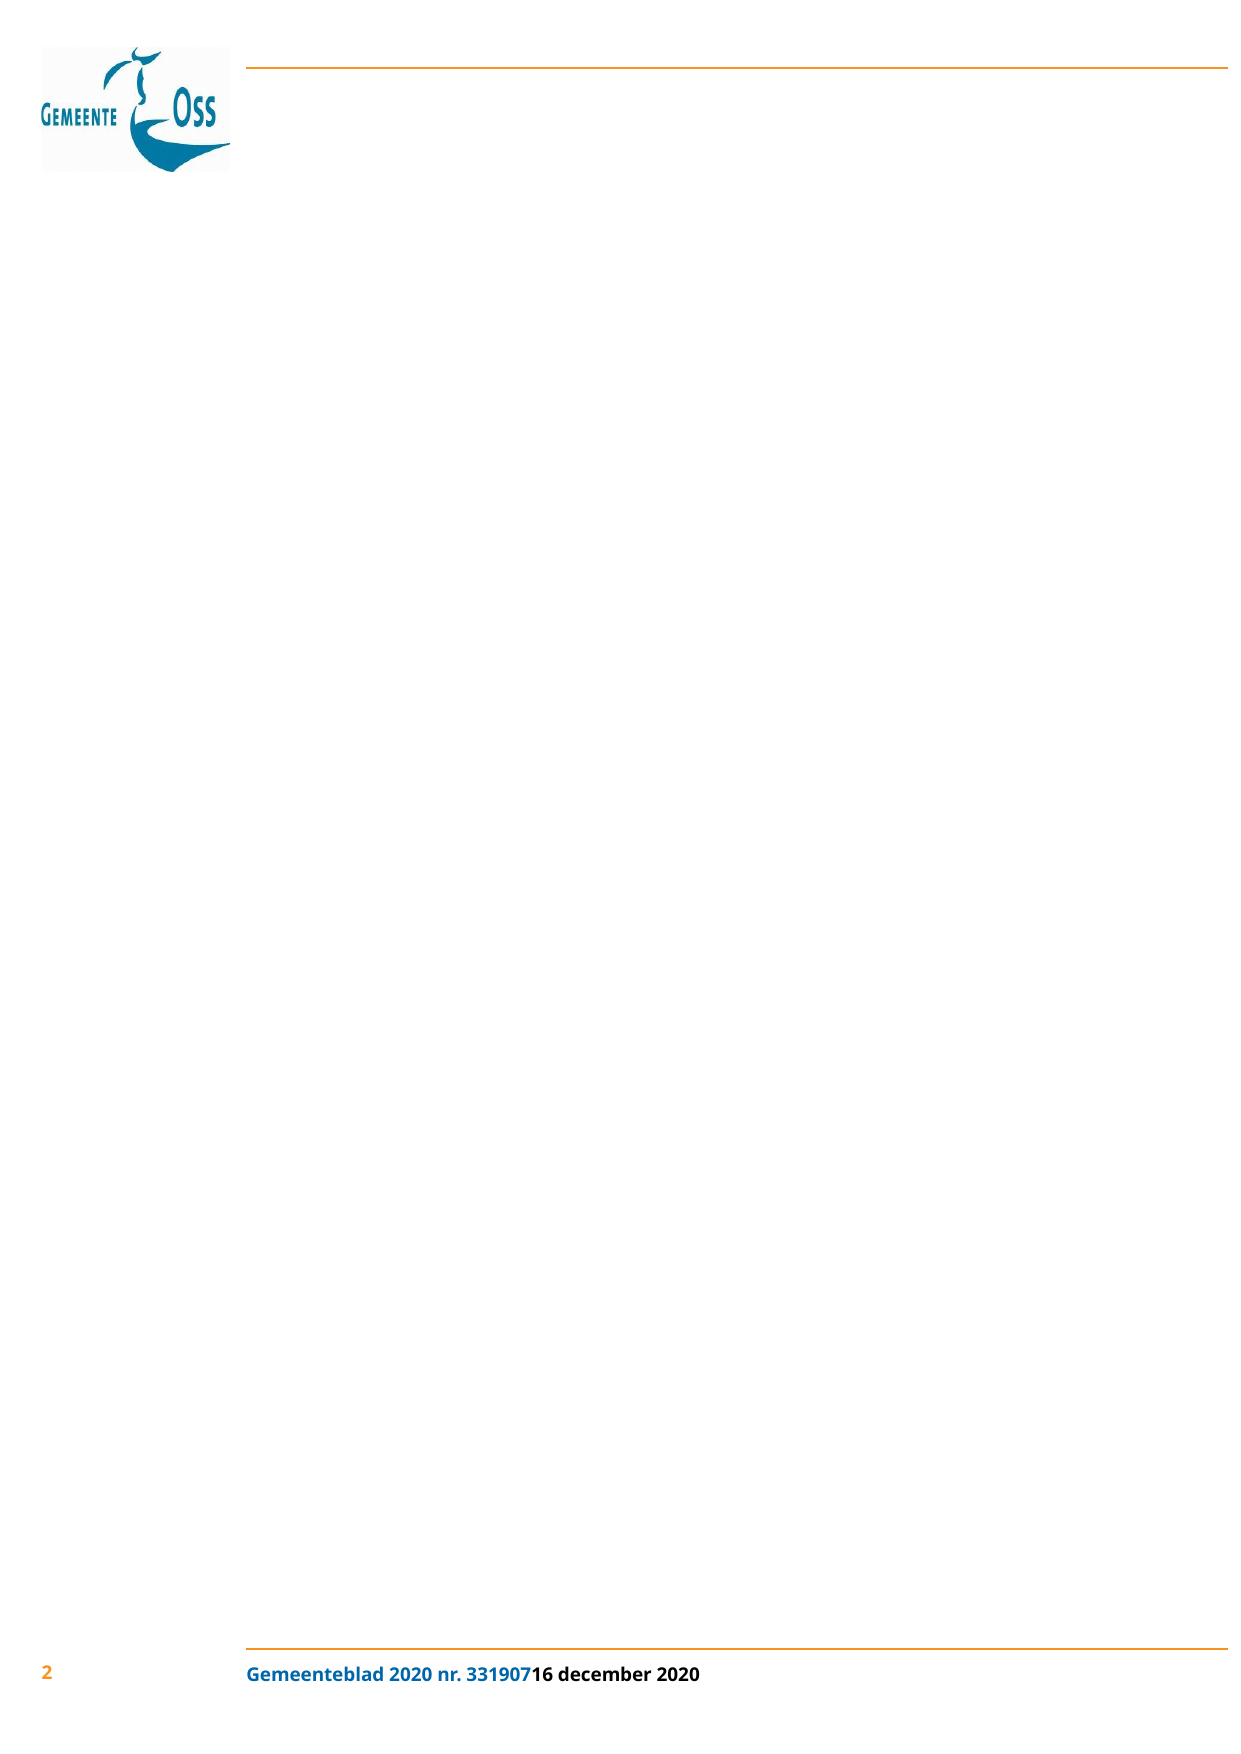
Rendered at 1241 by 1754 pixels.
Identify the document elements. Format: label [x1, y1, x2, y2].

picture [41, 47, 231, 172]
